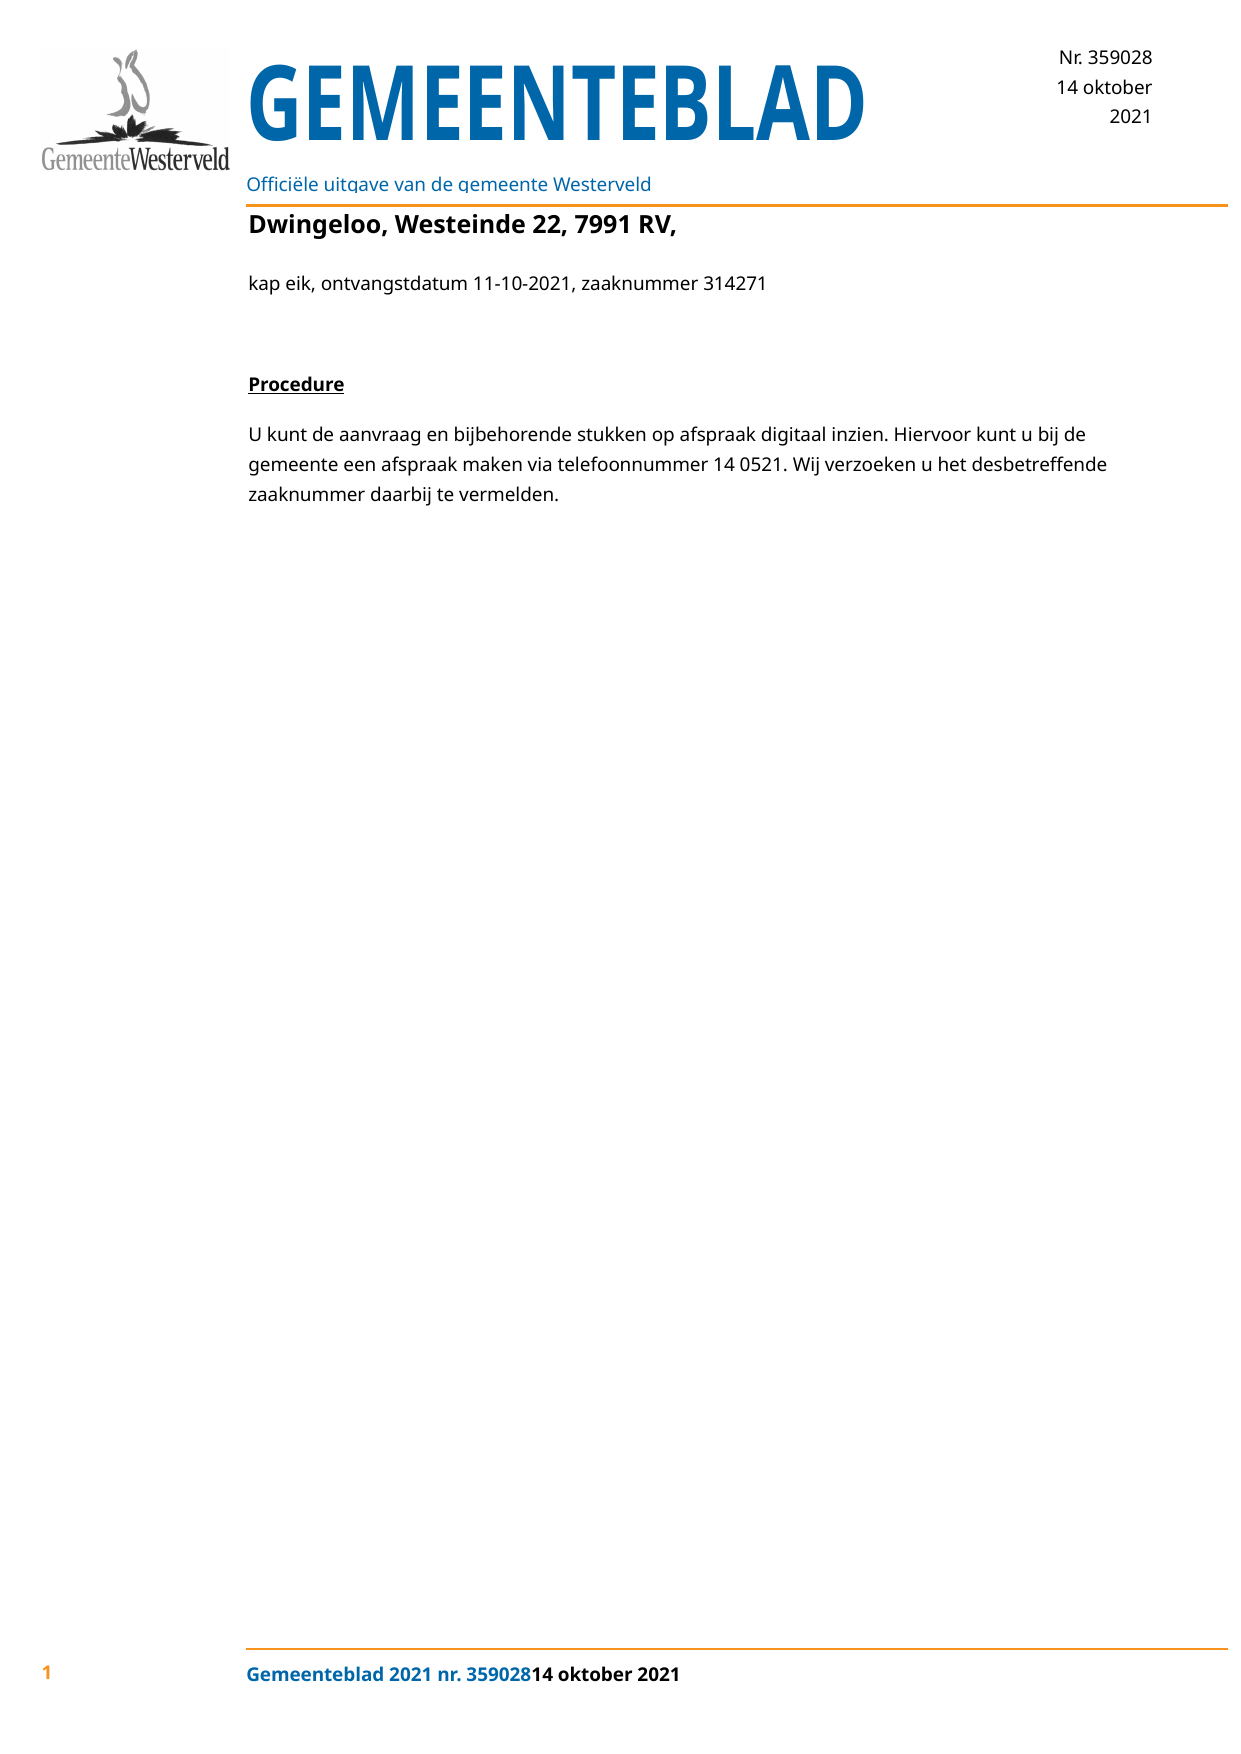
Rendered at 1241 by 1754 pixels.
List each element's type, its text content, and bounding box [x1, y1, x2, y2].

picture [41, 47, 231, 172]
text U kunt de aanvraag en bijbehorende stukken op afspraak digitaal inzien. Hiervoor kunt u bij de gemeente een afspraak maken via telefoonnummer 14 0521. Wij verzoeken u het desbetreffende zaaknummer daarbij te vermelden. [248, 422, 1152, 506]
text Procedure [248, 371, 1152, 397]
text kap eik, ontvangstdatum 11-10-2021, zaaknummer 314271 [248, 270, 1152, 296]
text Dwingeloo, Westeinde 22, 7991 RV, [248, 207, 1152, 241]
